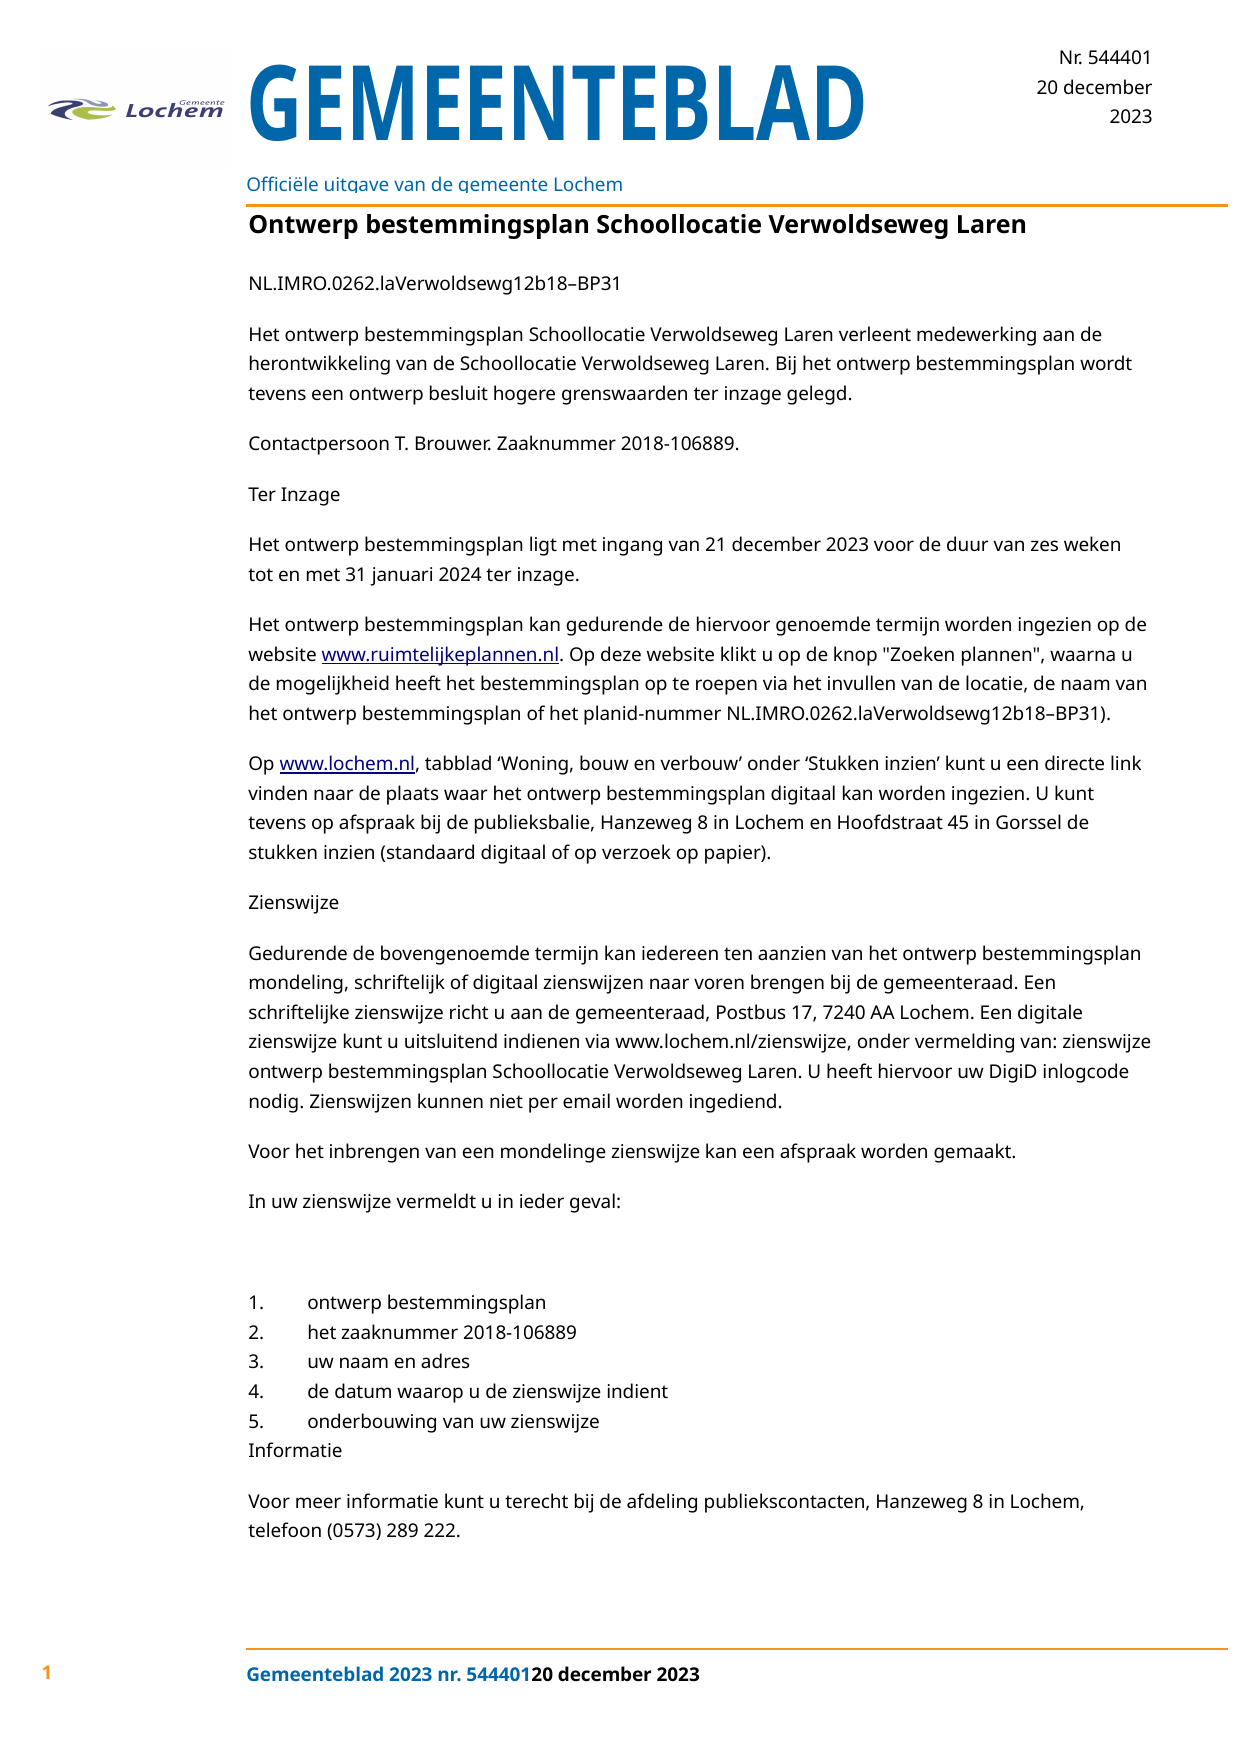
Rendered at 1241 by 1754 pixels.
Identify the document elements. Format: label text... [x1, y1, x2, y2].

text Informatie [248, 1437, 1152, 1463]
text NL.IMRO.0262.laVerwoldsewg12b18–BP31 [248, 270, 1152, 296]
text Contactpersoon T. Brouwer. Zaaknummer 2018-106889. [248, 430, 1152, 456]
list ontwerp bestemmingsplan [248, 1289, 1152, 1315]
list onderbouwing van uw zienswijze [248, 1408, 1152, 1433]
text Op www.lochem.nl, tabblad ‘Woning, bouw en verbouw’ onder ‘Stukken inzien’ kunt u een directe link vinden naar de plaats waar het ontwerp bestemmingsplan digitaal kan worden ingezien. U kunt tevens op afspraak bij de publieksbalie, Hanzeweg 8 in Lochem en Hoofdstraat 45 in Gorssel de stukken inzien (standaard digitaal of op verzoek op papier). [248, 750, 1152, 865]
list de datum waarop u de zienswijze indient [248, 1378, 1152, 1404]
list het zaaknummer 2018-106889 [248, 1319, 1152, 1345]
text Voor het inbrengen van een mondelinge zienswijze kan een afspraak worden gemaakt. [248, 1138, 1152, 1164]
text Het ontwerp bestemmingsplan ligt met ingang van 21 december 2023 voor de duur van zes weken tot en met 31 januari 2024 ter inzage. [248, 531, 1152, 586]
text Voor meer informatie kunt u terecht bij de afdeling publiekscontacten, Hanzeweg 8 in Lochem, telefoon (0573) 289 222. [248, 1488, 1152, 1543]
list uw naam en adres [248, 1349, 1152, 1374]
text In uw zienswijze vermeldt u in ieder geval: [248, 1189, 1152, 1214]
text Ter Inzage [248, 481, 1152, 506]
text Zienswijze [248, 889, 1152, 915]
text Het ontwerp bestemmingsplan kan gedurende de hiervoor genoemde termijn worden ingezien op de website www.ruimtelijkeplannen.nl. Op deze website klikt u op de knop "Zoeken plannen", waarna u de mogelijkheid heeft het bestemmingsplan op te roepen via het invullen van de locatie, de naam van het ontwerp bestemmingsplan of het planid-nummer NL.IMRO.0262.laVerwoldsewg12b18–BP31). [248, 611, 1152, 726]
picture [41, 47, 231, 172]
text Gedurende de bovengenoemde termijn kan iedereen ten aanzien van het ontwerp bestemmingsplan mondeling, schriftelijk of digitaal zienswijzen naar voren brengen bij de gemeenteraad. Een schriftelijke zienswijze richt u aan de gemeenteraad, Postbus 17, 7240 AA Lochem. Een digitale zienswijze kunt u uitsluitend indienen via www.lochem.nl/zienswijze, onder vermelding van: zienswijze ontwerp bestemmingsplan Schoollocatie Verwoldseweg Laren. U heeft hiervoor uw DigiD inlogcode nodig. Zienswijzen kunnen niet per email worden ingediend. [248, 940, 1152, 1113]
text Ontwerp bestemmingsplan Schoollocatie Verwoldseweg Laren [248, 207, 1152, 241]
text Het ontwerp bestemmingsplan Schoollocatie Verwoldseweg Laren verleent medewerking aan de herontwikkeling van de Schoollocatie Verwoldseweg Laren. Bij het ontwerp bestemmingsplan wordt tevens een ontwerp besluit hogere grenswaarden ter inzage gelegd. [248, 321, 1152, 406]
